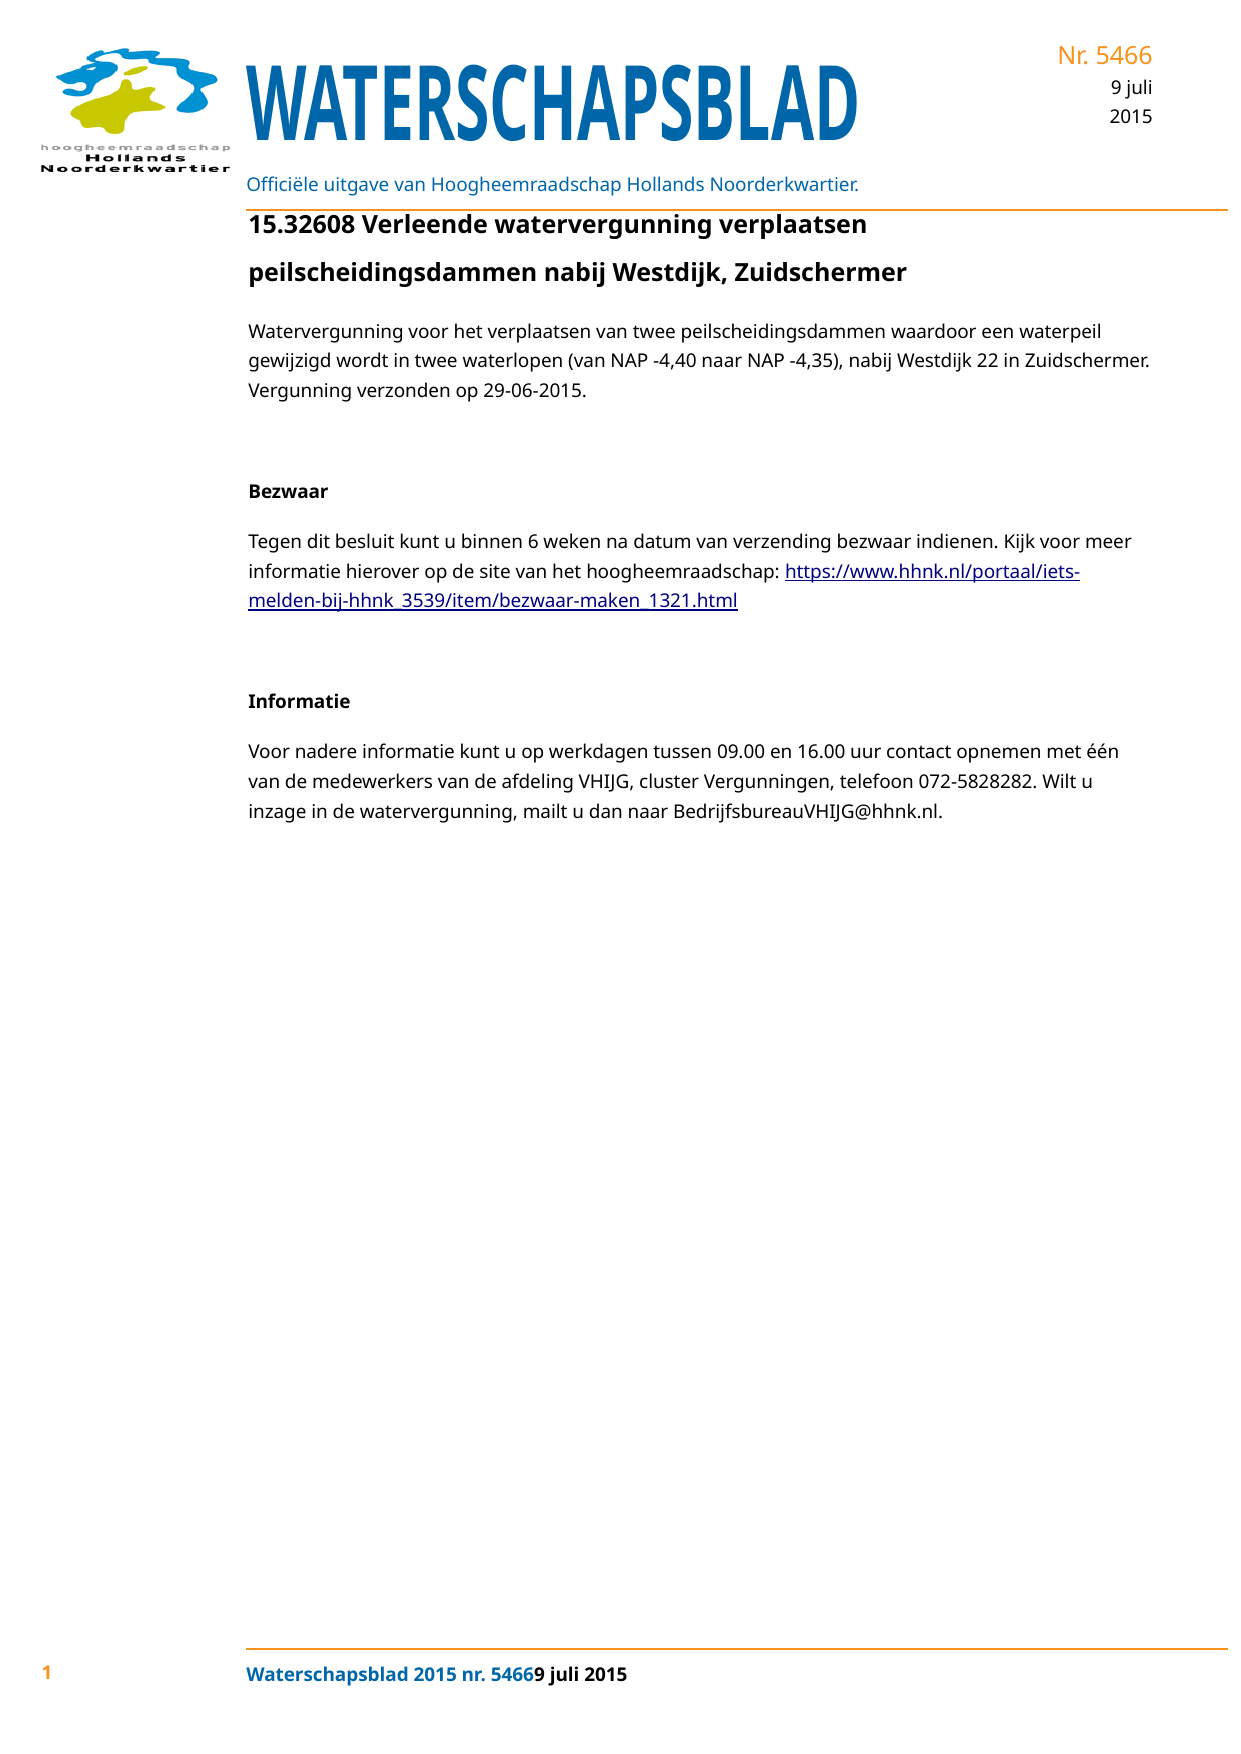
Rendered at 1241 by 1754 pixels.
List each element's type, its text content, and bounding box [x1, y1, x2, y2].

text Watervergunning voor het verplaatsen van twee peilscheidingsdammen waardoor een waterpeil gewijzigd wordt in twee waterlopen (van NAP -4,40 naar NAP -4,35), nabij Westdijk 22 in Zuidschermer. Vergunning verzonden op 29-06-2015. [248, 318, 1152, 403]
text Bezwaar [248, 478, 1152, 504]
text 15.32608 Verleende watervergunning verplaatsen peilscheidingsdammen nabij Westdijk, Zuidschermer [248, 211, 1152, 288]
text Informatie [248, 688, 1152, 714]
picture [41, 47, 231, 172]
text Tegen dit besluit kunt u binnen 6 weken na datum van verzending bezwaar indienen. Kijk voor meer informatie hierover op de site van het hoogheemraadschap: https://www.hhnk.nl/portaal/iets-melden-bij-hhnk_3539/item/bezwaar-maken_1321.html [248, 528, 1152, 613]
text Voor nadere informatie kunt u op werkdagen tussen 09.00 en 16.00 uur contact opnemen met één van de medewerkers van de afdeling VHIJG, cluster Vergunningen, telefoon 072-5828282. Wilt u inzage in de watervergunning, mailt u dan naar BedrijfsbureauVHIJG@hhnk.nl. [248, 739, 1152, 824]
